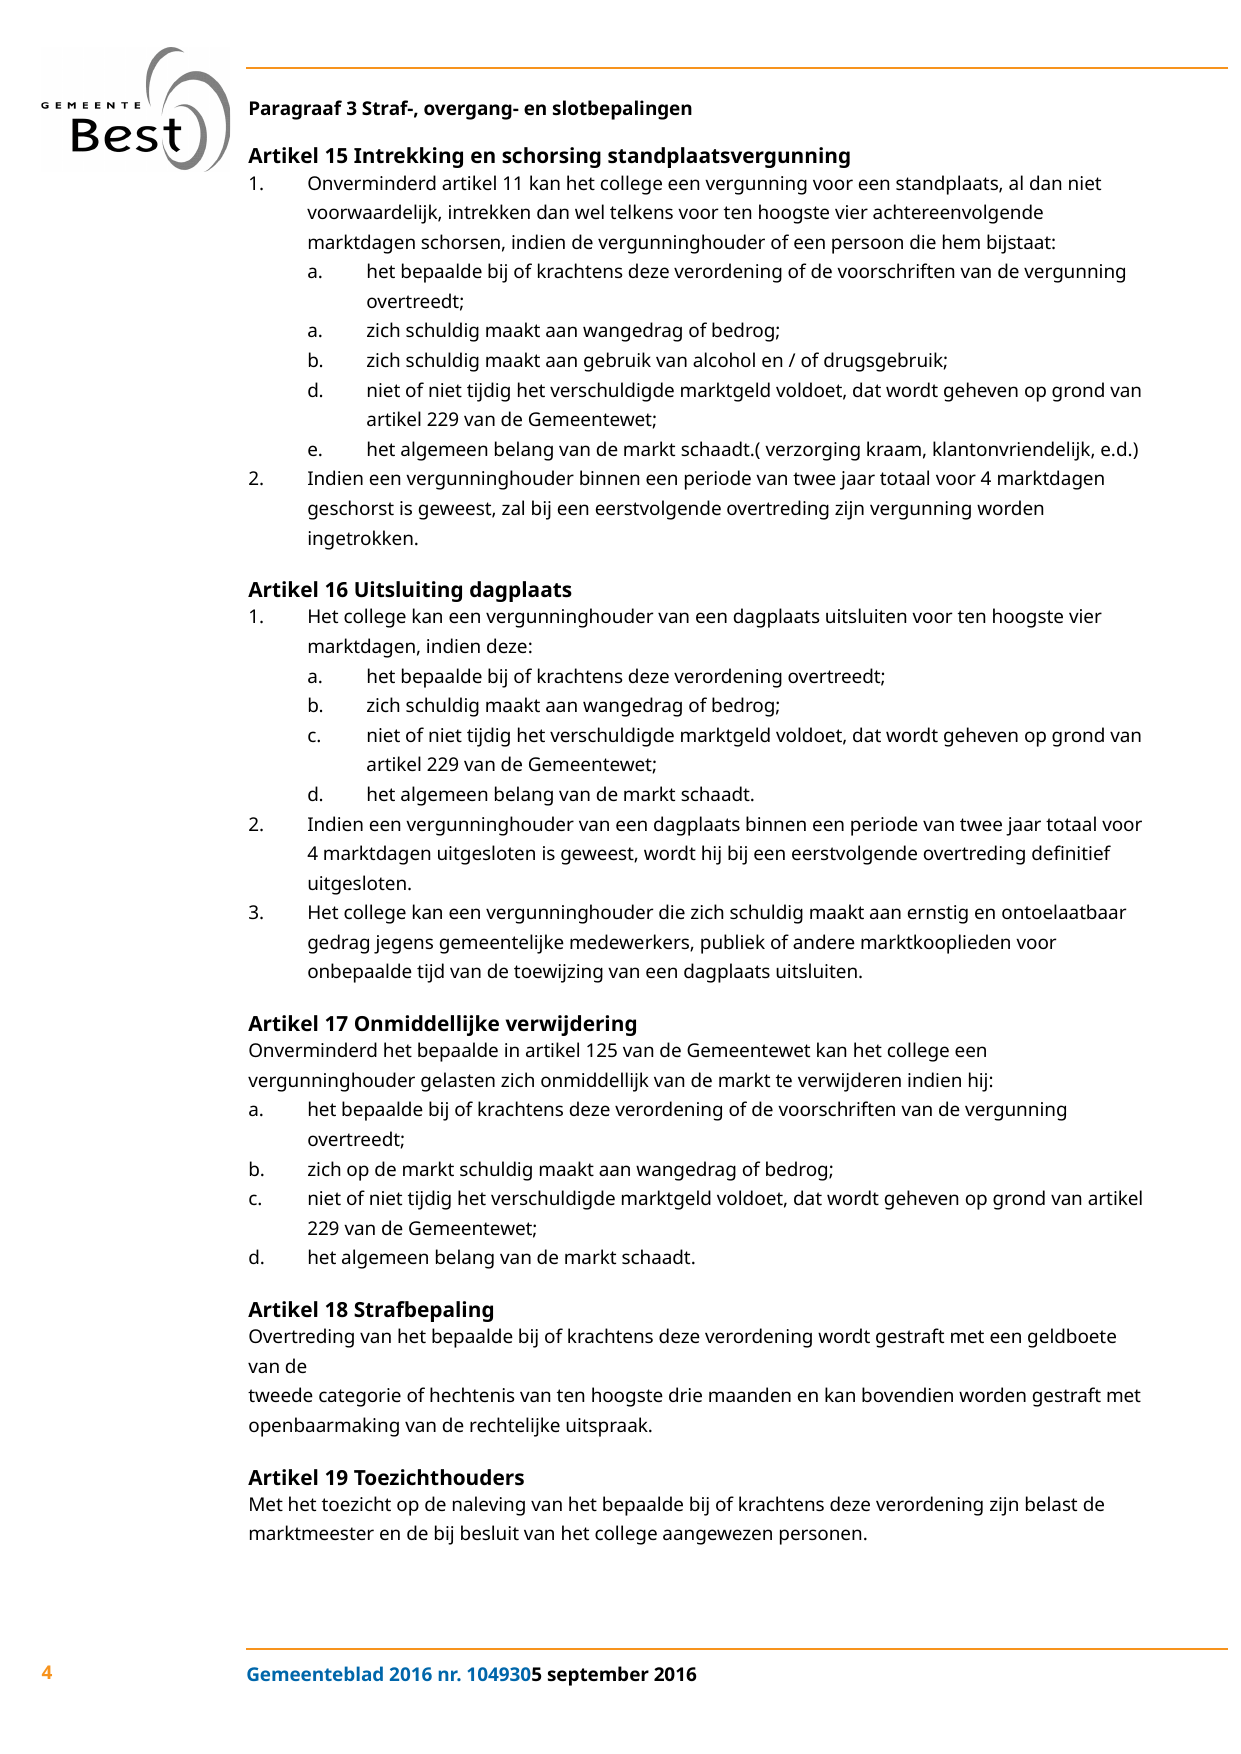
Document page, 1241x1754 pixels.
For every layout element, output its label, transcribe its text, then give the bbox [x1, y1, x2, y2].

list zich schuldig maakt aan wangedrag of bedrog; [307, 692, 1152, 718]
text Met het toezicht op de naleving van het bepaalde bij of krachtens deze verordening zijn belast de marktmeester en de bij besluit van het college aangewezen personen. [248, 1491, 1152, 1546]
list zich op de markt schuldig maakt aan wangedrag of bedrog; [248, 1156, 1152, 1182]
text Artikel 19 Toezichthouders [248, 1463, 1152, 1491]
list het bepaalde bij of krachtens deze verordening of de voorschriften van de vergunning overtreedt; [248, 1097, 1152, 1152]
list het algemeen belang van de markt schaadt. [307, 781, 1152, 807]
list Het college kan een vergunninghouder die zich schuldig maakt aan ernstig en ontoelaatbaar gedrag jegens gemeentelijke medewerkers, publiek of andere marktkooplieden voor onbepaalde tijd van de toewijzing van een dagplaats uitsluiten. [248, 899, 1152, 984]
list niet of niet tijdig het verschuldigde marktgeld voldoet, dat wordt geheven op grond van artikel 229 van de Gemeentewet; [248, 1185, 1152, 1241]
text tweede categorie of hechtenis van ten hoogste drie maanden en kan bovendien worden gestraft met [248, 1383, 1152, 1408]
list het algemeen belang van de markt schaadt.( verzorging kraam, klantonvriendelijk, e.d.) [307, 436, 1152, 462]
text Artikel 16 Uitsluiting dagplaats [248, 575, 1152, 604]
text Artikel 18 Strafbepaling [248, 1295, 1152, 1323]
list het bepaalde bij of krachtens deze verordening of de voorschriften van de vergunning overtreedt; [307, 258, 1152, 314]
picture [41, 47, 231, 172]
text Artikel 17 Onmiddellijke verwijdering [248, 1009, 1152, 1037]
list Indien een vergunninghouder van een dagplaats binnen een periode van twee jaar totaal voor 4 marktdagen uitgesloten is geweest, wordt hij bij een eerstvolgende overtreding definitief uitgesloten. [248, 811, 1152, 896]
text openbaarmaking van de rechtelijke uitspraak. [248, 1412, 1152, 1438]
text Overtreding van het bepaalde bij of krachtens deze verordening wordt gestraft met een geldboete van de [248, 1323, 1152, 1379]
list het bepaalde bij of krachtens deze verordening overtreedt; [307, 663, 1152, 688]
list niet of niet tijdig het verschuldigde marktgeld voldoet, dat wordt geheven op grond van artikel 229 van de Gemeentewet; [307, 377, 1152, 432]
text Paragraaf 3 Straf-, overgang- en slotbepalingen [248, 95, 1152, 121]
list zich schuldig maakt aan gebruik van alcohol en / of drugsgebruik; [307, 347, 1152, 373]
list niet of niet tijdig het verschuldigde marktgeld voldoet, dat wordt geheven op grond van artikel 229 van de Gemeentewet; [307, 722, 1152, 777]
list het algemeen belang van de markt schaadt. [248, 1244, 1152, 1270]
list Indien een vergunninghouder binnen een periode van twee jaar totaal voor 4 marktdagen geschorst is geweest, zal bij een eerstvolgende overtreding zijn vergunning worden ingetrokken. [248, 466, 1152, 551]
list zich schuldig maakt aan wangedrag of bedrog; [307, 318, 1152, 343]
list Het college kan een vergunninghouder van een dagplaats uitsluiten voor ten hoogste vier marktdagen, indien deze: [248, 604, 1152, 659]
text Onverminderd het bepaalde in artikel 125 van de Gemeentewet kan het college een vergunninghouder gelasten zich onmiddellijk van de markt te verwijderen indien hij: [248, 1037, 1152, 1093]
text Artikel 15 Intrekking en schorsing standplaatsvergunning [248, 141, 1152, 170]
list Onverminderd artikel 11 kan het college een vergunning voor een standplaats, al dan niet voorwaardelijk, intrekken dan wel telkens voor ten hoogste vier achtereenvolgende marktdagen schorsen, indien de vergunninghouder of een persoon die hem bijstaat: [248, 170, 1152, 255]
